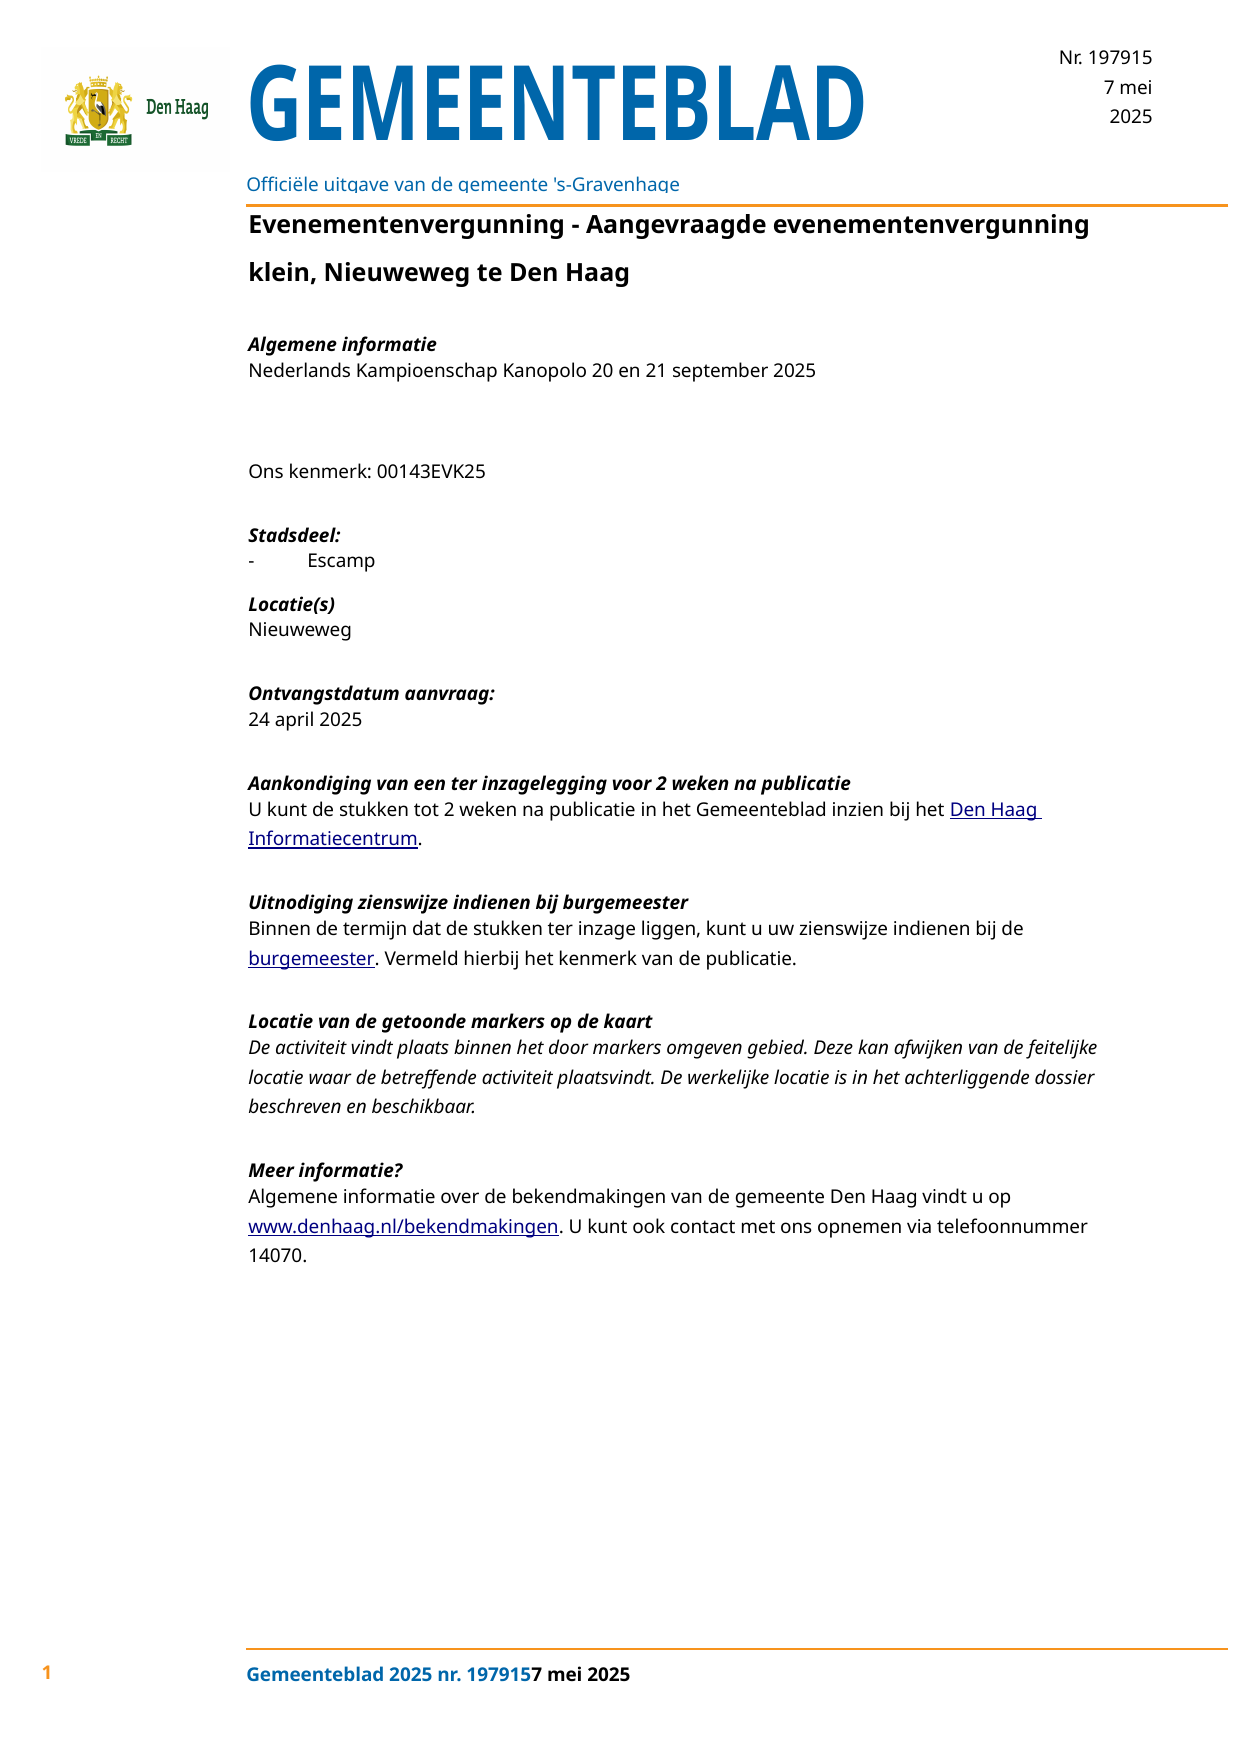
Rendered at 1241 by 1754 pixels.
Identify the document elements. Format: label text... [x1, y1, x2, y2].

text Locatie(s) [248, 591, 1152, 617]
text Stadsdeel: [248, 522, 1152, 548]
text Evenementenvergunning - Aangevraagde evenementenvergunning klein, Nieuweweg te Den Haag [248, 207, 1152, 288]
text Binnen de termijn dat de stukken ter inzage liggen, kunt u uw zienswijze indienen bij de burgemeester. Vermeld hierbij het kenmerk van de publicatie. [248, 915, 1152, 971]
text 24 april 2025 [248, 706, 1152, 732]
text Locatie van de getoonde markers op de kaart [248, 1009, 1152, 1034]
text Ontvangstdatum aanvraag: [248, 681, 1152, 706]
list Escamp [248, 548, 1152, 573]
text U kunt de stukken tot 2 weken na publicatie in het Gemeenteblad inzien bij het Den Haag Informatiecentrum. [248, 796, 1152, 851]
text Algemene informatie [248, 331, 1152, 357]
text Algemene informatie over de bekendmakingen van de gemeente Den Haag vindt u op www.denhaag.nl/bekendmakingen. U kunt ook contact met ons opnemen via telefoonnummer 14070. [248, 1183, 1152, 1268]
text Meer informatie? [248, 1158, 1152, 1183]
text Ons kenmerk: 00143EVK25 [248, 458, 1152, 484]
text Nieuweweg [248, 617, 1152, 642]
text Aankondiging van een ter inzagelegging voor 2 weken na publicatie [248, 770, 1152, 796]
text De activiteit vindt plaats binnen het door markers omgeven gebied. Deze kan afwijken van de feitelijke locatie waar de betreffende activiteit plaatsvindt. De werkelijke locatie is in het achterliggende dossier beschreven en beschikbaar. [248, 1034, 1152, 1119]
picture [41, 47, 231, 172]
text Uitnodiging zienswijze indienen bij burgemeester [248, 889, 1152, 915]
text Nederlands Kampioenschap Kanopolo 20 en 21 september 2025 [248, 357, 1152, 383]
